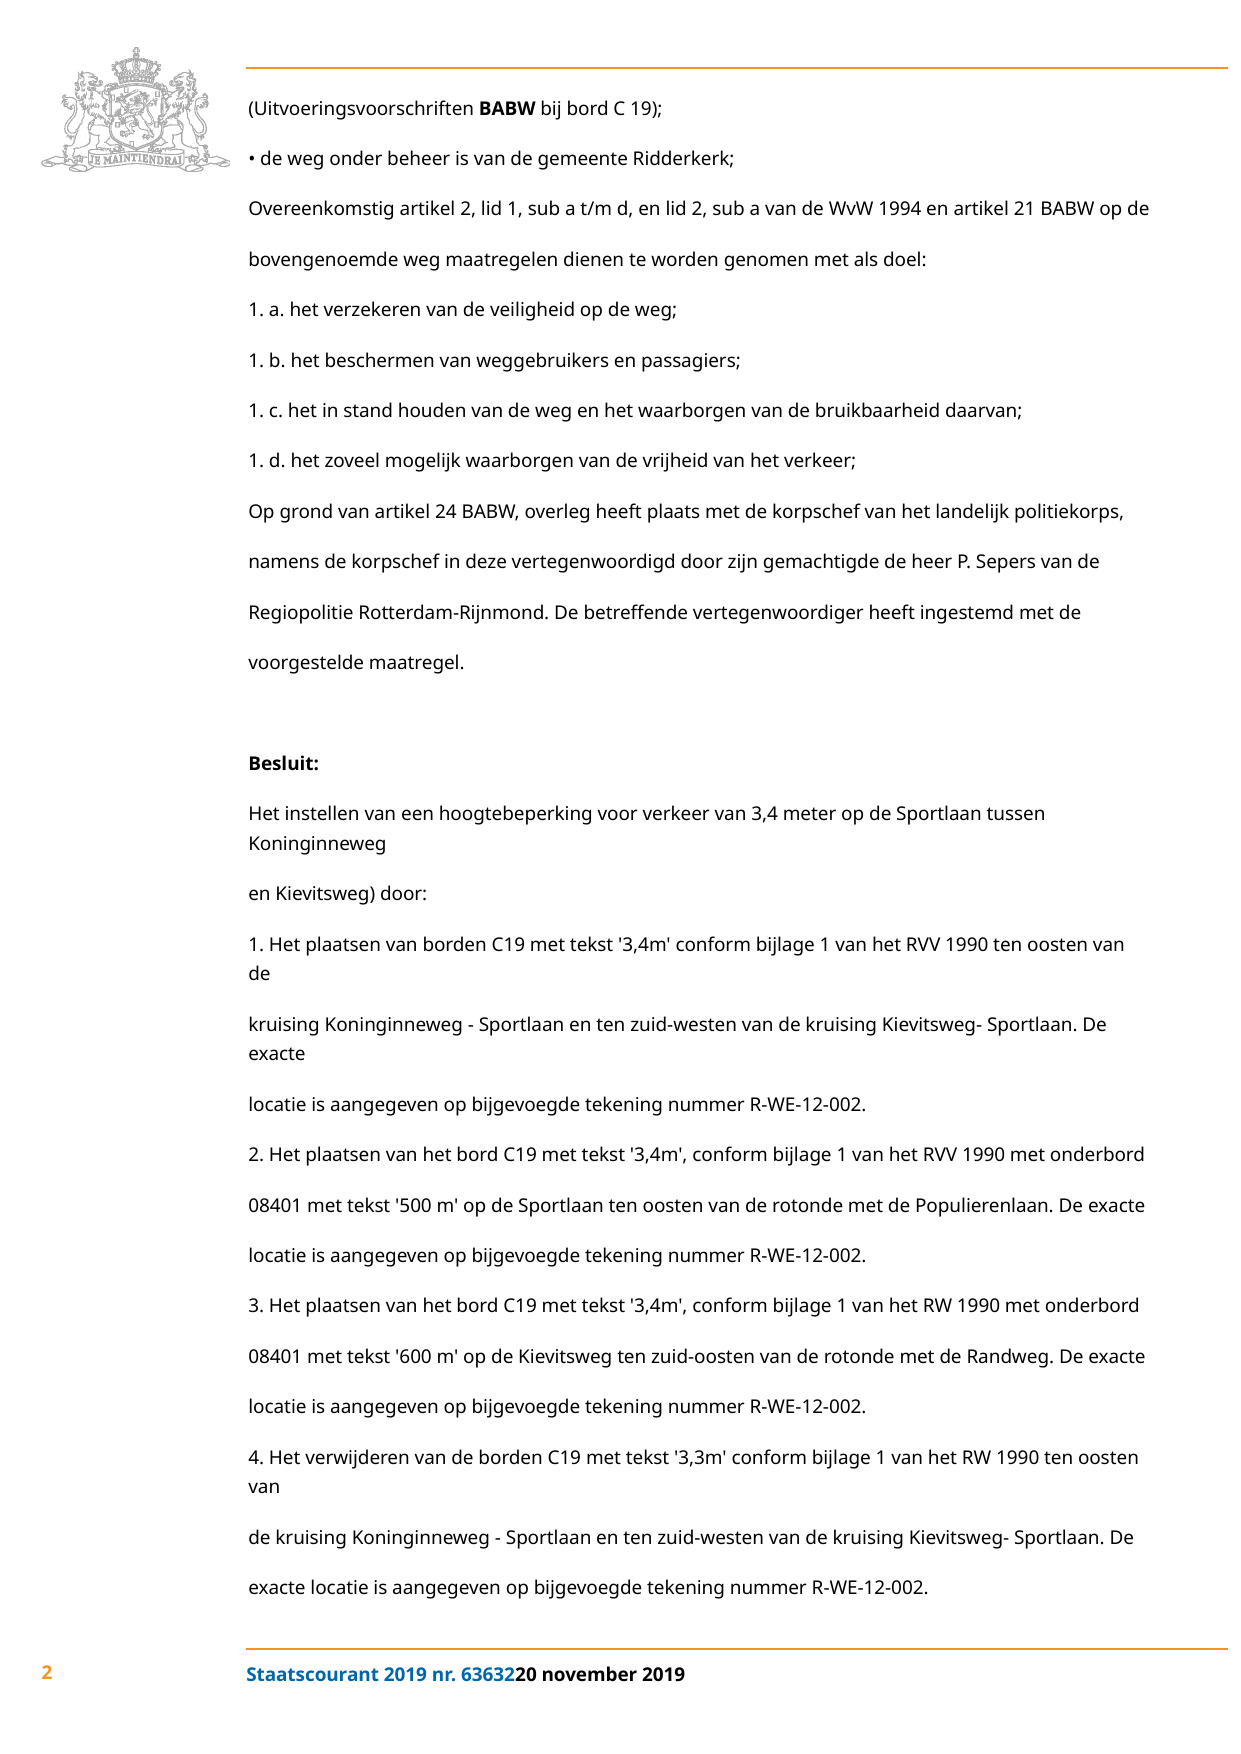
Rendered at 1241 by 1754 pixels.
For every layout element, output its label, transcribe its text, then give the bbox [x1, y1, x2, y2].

text Besluit: [248, 750, 1152, 776]
text (Uitvoeringsvoorschriften BABW bij bord C 19); [248, 95, 1152, 121]
text 1. b. het beschermen van weggebruikers en passagiers; [248, 347, 1152, 373]
text • de weg onder beheer is van de gemeente Ridderkerk; [248, 145, 1152, 171]
text locatie is aangegeven op bijgevoegde tekening nummer R-WE-12-002. [248, 1393, 1152, 1419]
text 4. Het verwijderen van de borden C19 met tekst '3,3m' conform bijlage 1 van het RW 1990 ten oosten van [248, 1444, 1152, 1499]
text 1. c. het in stand houden van de weg en het waarborgen van de bruikbaarheid daarvan; [248, 397, 1152, 423]
text bovengenoemde weg maatregelen dienen te worden genomen met als doel: [248, 246, 1152, 272]
text locatie is aangegeven op bijgevoegde tekening nummer R-WE-12-002. [248, 1242, 1152, 1268]
text 2. Het plaatsen van het bord C19 met tekst '3,4m', conform bijlage 1 van het RVV 1990 met onderbord [248, 1141, 1152, 1167]
text exacte locatie is aangegeven op bijgevoegde tekening nummer R-WE-12-002. [248, 1574, 1152, 1600]
text kruising Koninginneweg - Sportlaan en ten zuid-westen van de kruising Kievitsweg- Sportlaan. De exacte [248, 1011, 1152, 1066]
text de kruising Koninginneweg - Sportlaan en ten zuid-westen van de kruising Kievitsweg- Sportlaan. De [248, 1524, 1152, 1550]
text voorgestelde maatregel. [248, 649, 1152, 675]
text 08401 met tekst '500 m' op de Sportlaan ten oosten van de rotonde met de Populierenlaan. De exacte [248, 1192, 1152, 1218]
text Het instellen van een hoogtebeperking voor verkeer van 3,4 meter op de Sportlaan tussen Koninginneweg [248, 801, 1152, 856]
text 08401 met tekst '600 m' op de Kievitsweg ten zuid-oosten van de rotonde met de Randweg. De exacte [248, 1343, 1152, 1369]
text 3. Het plaatsen van het bord C19 met tekst '3,4m', conform bijlage 1 van het RW 1990 met onderbord [248, 1293, 1152, 1318]
text en Kievitsweg) door: [248, 881, 1152, 906]
text Op grond van artikel 24 BABW, overleg heeft plaats met de korpschef van het landelijk politiekorps, [248, 498, 1152, 524]
text 1. a. het verzekeren van de veiligheid op de weg; [248, 296, 1152, 322]
text Regiopolitie Rotterdam-Rijnmond. De betreffende vertegenwoordiger heeft ingestemd met de [248, 599, 1152, 625]
picture [41, 47, 231, 172]
text Overeenkomstig artikel 2, lid 1, sub a t/m d, en lid 2, sub a van de WvW 1994 en artikel 21 BABW op de [248, 196, 1152, 221]
text namens de korpschef in deze vertegenwoordigd door zijn gemachtigde de heer P. Sepers van de [248, 548, 1152, 574]
text 1. d. het zoveel mogelijk waarborgen van de vrijheid van het verkeer; [248, 448, 1152, 473]
text 1. Het plaatsen van borden C19 met tekst '3,4m' conform bijlage 1 van het RVV 1990 ten oosten van de [248, 931, 1152, 986]
text locatie is aangegeven op bijgevoegde tekening nummer R-WE-12-002. [248, 1091, 1152, 1117]
